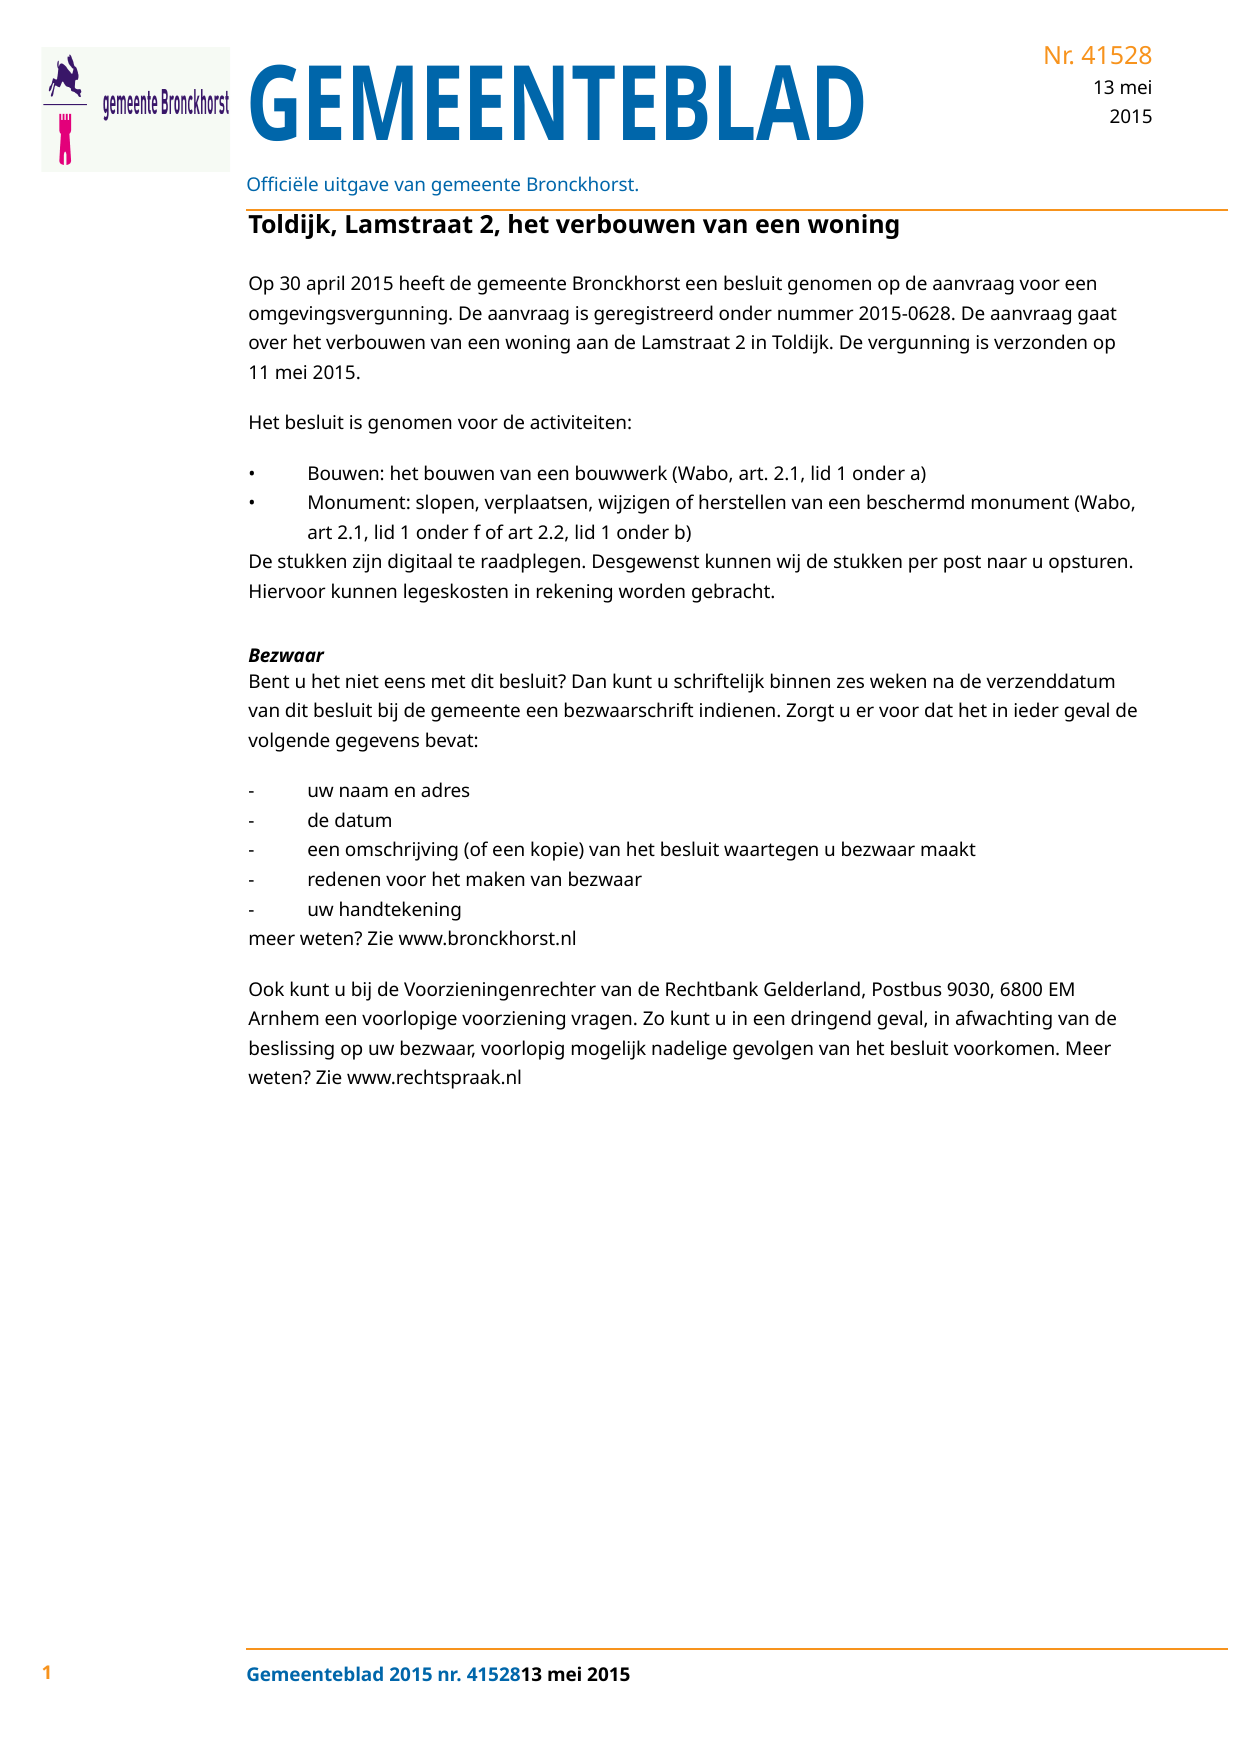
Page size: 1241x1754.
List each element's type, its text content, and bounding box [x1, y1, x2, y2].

text meer weten? Zie www.bronckhorst.nl [248, 925, 1152, 951]
text Op 30 april 2015 heeft de gemeente Bronckhorst een besluit genomen op de aanvraag voor een omgevingsvergunning. De aanvraag is geregistreerd onder nummer 2015-0628. De aanvraag gaat over het verbouwen van een woning aan de Lamstraat 2 in Toldijk. De vergunning is verzonden op 11 mei 2015. [248, 270, 1152, 385]
text Bezwaar [248, 642, 1152, 668]
text Bent u het niet eens met dit besluit? Dan kunt u schriftelijk binnen zes weken na de verzenddatum van dit besluit bij de gemeente een bezwaarschrift indienen. Zorgt u er voor dat het in ieder geval de volgende gegevens bevat: [248, 668, 1152, 753]
picture [41, 47, 231, 172]
list een omschrijving (of een kopie) van het besluit waartegen u bezwaar maakt [248, 837, 1152, 862]
text De stukken zijn digitaal te raadplegen. Desgewenst kunnen wij de stukken per post naar u opsturen. Hiervoor kunnen legeskosten in rekening worden gebracht. [248, 549, 1152, 604]
list redenen voor het maken van bezwaar [248, 866, 1152, 892]
list Monument: slopen, verplaatsen, wijzigen of herstellen van een beschermd monument (Wabo, art 2.1, lid 1 onder f of art 2.2, lid 1 onder b) [248, 489, 1152, 545]
text Het besluit is genomen voor de activiteiten: [248, 409, 1152, 435]
list Bouwen: het bouwen van een bouwwerk (Wabo, art. 2.1, lid 1 onder a) [248, 460, 1152, 486]
text Toldijk, Lamstraat 2, het verbouwen van een woning [248, 211, 1152, 241]
list uw handtekening [248, 896, 1152, 922]
list uw naam en adres [248, 777, 1152, 803]
text Ook kunt u bij de Voorzieningenrechter van de Rechtbank Gelderland, Postbus 9030, 6800 EM Arnhem een voorlopige voorziening vragen. Zo kunt u in een dringend geval, in afwachting van de beslissing op uw bezwaar, voorlopig mogelijk nadelige gevolgen van het besluit voorkomen. Meer weten? Zie www.rechtspraak.nl [248, 976, 1152, 1090]
list de datum [248, 807, 1152, 833]
